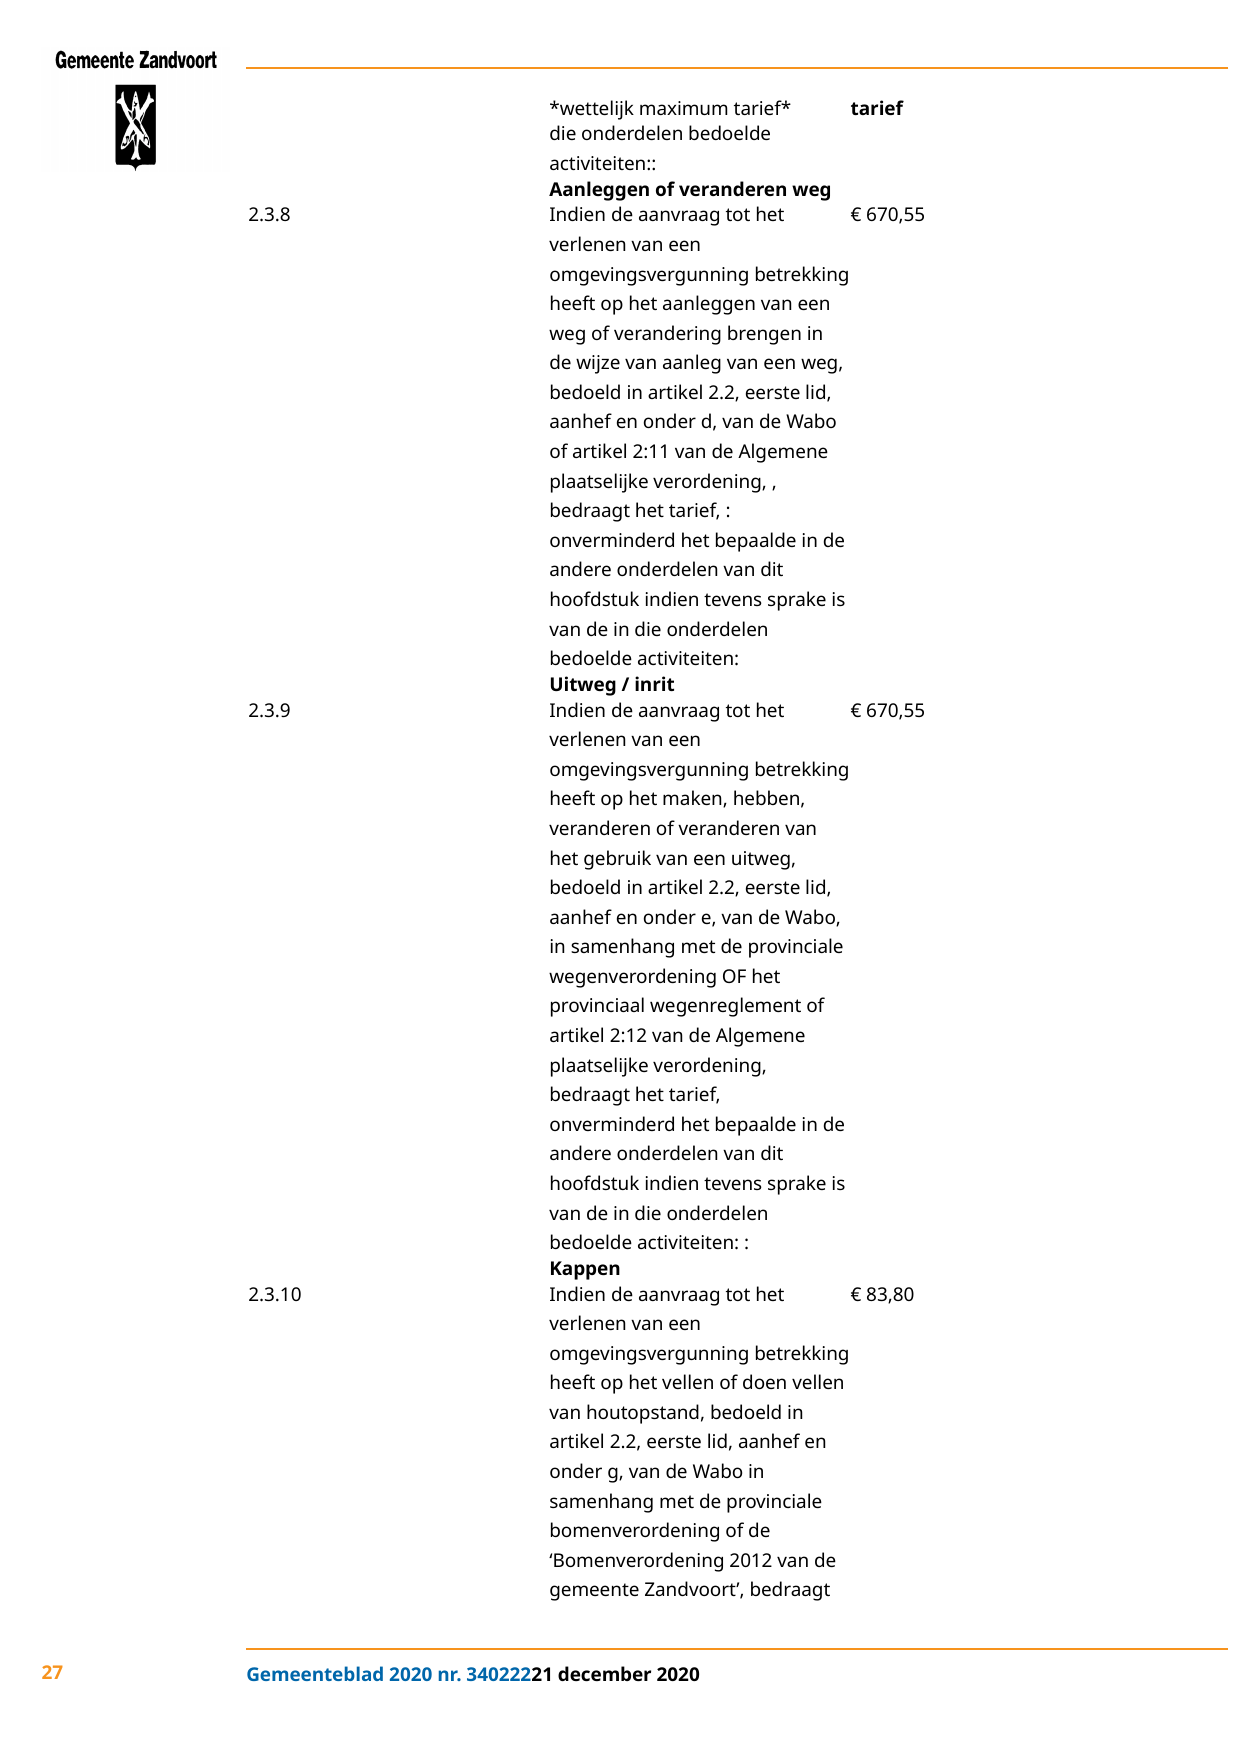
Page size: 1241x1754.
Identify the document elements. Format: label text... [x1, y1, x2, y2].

table_cell 2.3.10 [248, 1281, 549, 1602]
table_cell [248, 671, 549, 697]
table_cell [850, 671, 1152, 697]
table_cell Kappen [549, 1255, 850, 1281]
table_cell Aanleggen of veranderen weg [549, 176, 850, 202]
table_header *wettelijk maximum tarief* [549, 95, 850, 121]
table_header tarief [850, 95, 1152, 121]
table_header [248, 95, 549, 121]
table_cell [850, 176, 1152, 202]
table_cell [248, 121, 549, 176]
table_cell 2.3.8 [248, 202, 549, 671]
table_cell Indien de aanvraag tot het verlenen van een omgevingsvergunning betrekking heeft op het aanleggen van een weg of verandering brengen in de wijze van aanleg van een weg, bedoeld in artikel 2.2, eerste lid, aanhef en onder d, van de Wabo of artikel 2:11 van de Algemene plaatselijke verordening, , bedraagt het tarief, : onverminderd het bepaalde in de andere onderdelen van dit hoofdstuk indien tevens sprake is van de in die onderdelen bedoelde activiteiten: [549, 202, 850, 671]
table_cell € 670,55 [850, 202, 1152, 671]
table_cell 2.3.9 [248, 697, 549, 1255]
picture [41, 47, 231, 172]
table_cell [248, 176, 549, 202]
table_cell die onderdelen bedoelde activiteiten:: [549, 121, 850, 176]
table_cell Indien de aanvraag tot het verlenen van een omgevingsvergunning betrekking heeft op het vellen of doen vellen van houtopstand, bedoeld in artikel 2.2, eerste lid, aanhef en onder g, van de Wabo in samenhang met de provinciale bomenverordening of de ‘Bomenverordening 2012 van de gemeente Zandvoort’, bedraagt [549, 1281, 850, 1602]
table_cell [248, 1255, 549, 1281]
table_cell [850, 1255, 1152, 1281]
table_cell [850, 121, 1152, 176]
table_cell Uitweg / inrit [549, 671, 850, 697]
table_cell € 670,55 [850, 697, 1152, 1255]
table_cell Indien de aanvraag tot het verlenen van een omgevingsvergunning betrekking heeft op het maken, hebben, veranderen of veranderen van het gebruik van een uitweg, bedoeld in artikel 2.2, eerste lid, aanhef en onder e, van de Wabo, in samenhang met de provinciale wegenverordening OF het provinciaal wegenreglement of artikel 2:12 van de Algemene plaatselijke verordening, bedraagt het tarief, onverminderd het bepaalde in de andere onderdelen van dit hoofdstuk indien tevens sprake is van de in die onderdelen bedoelde activiteiten: : [549, 697, 850, 1255]
table_cell € 83,80 [850, 1281, 1152, 1602]
